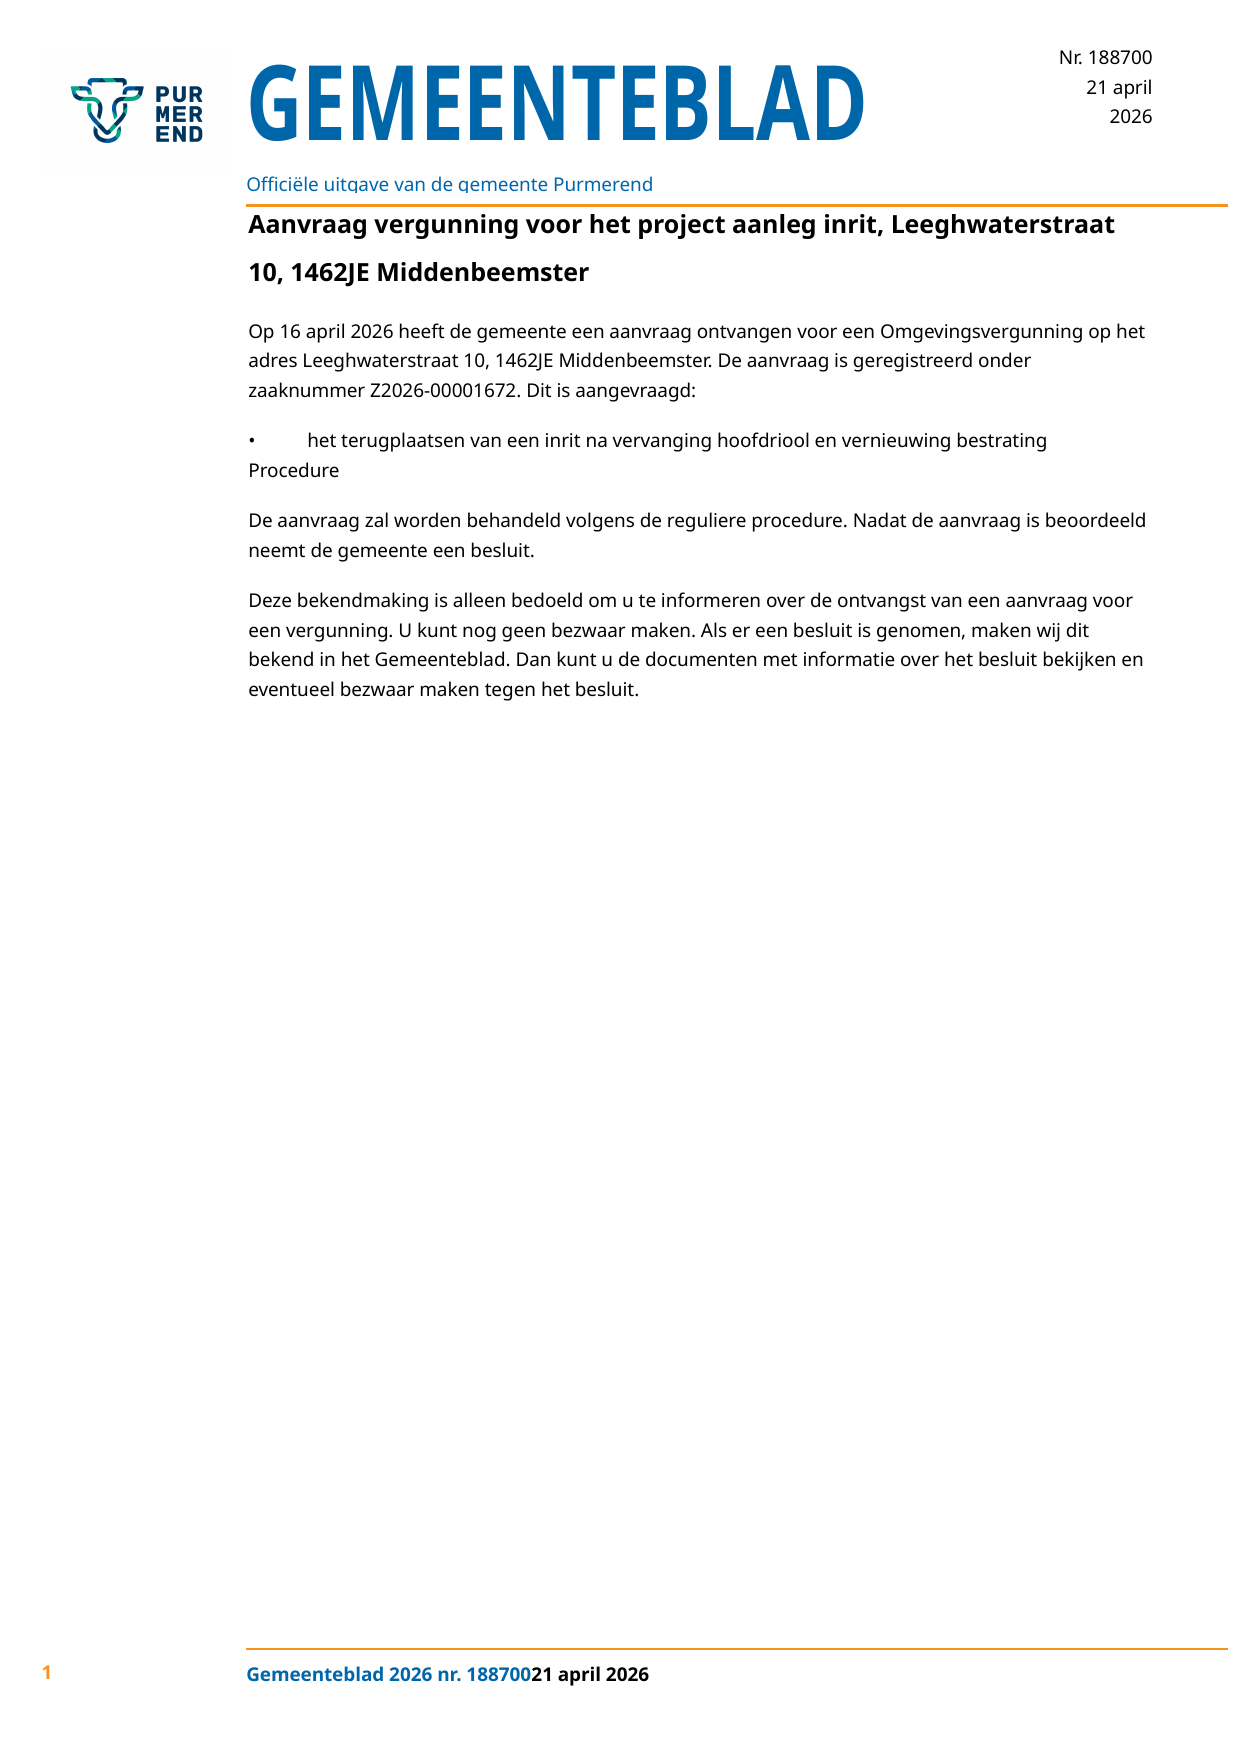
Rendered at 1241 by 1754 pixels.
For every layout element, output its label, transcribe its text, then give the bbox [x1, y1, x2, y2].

text Aanvraag vergunning voor het project aanleg inrit, Leeghwaterstraat 10, 1462JE Middenbeemster [248, 207, 1152, 288]
picture [41, 47, 231, 172]
text Procedure [248, 457, 1152, 483]
text De aanvraag zal worden behandeld volgens de reguliere procedure. Nadat de aanvraag is beoordeeld neemt de gemeente een besluit. [248, 507, 1152, 563]
text Deze bekendmaking is alleen bedoeld om u te informeren over de ontvangst van een aanvraag voor een vergunning. U kunt nog geen bezwaar maken. Als er een besluit is genomen, maken wij dit bekend in het Gemeenteblad. Dan kunt u de documenten met informatie over het besluit bekijken en eventueel bezwaar maken tegen het besluit. [248, 587, 1152, 702]
text Op 16 april 2026 heeft de gemeente een aanvraag ontvangen voor een Omgevingsvergunning op het adres Leeghwaterstraat 10, 1462JE Middenbeemster. De aanvraag is geregistreerd onder zaaknummer Z2026-00001672. Dit is aangevraagd: [248, 318, 1152, 403]
list het terugplaatsen van een inrit na vervanging hoofdriool en vernieuwing bestrating [248, 427, 1152, 453]
